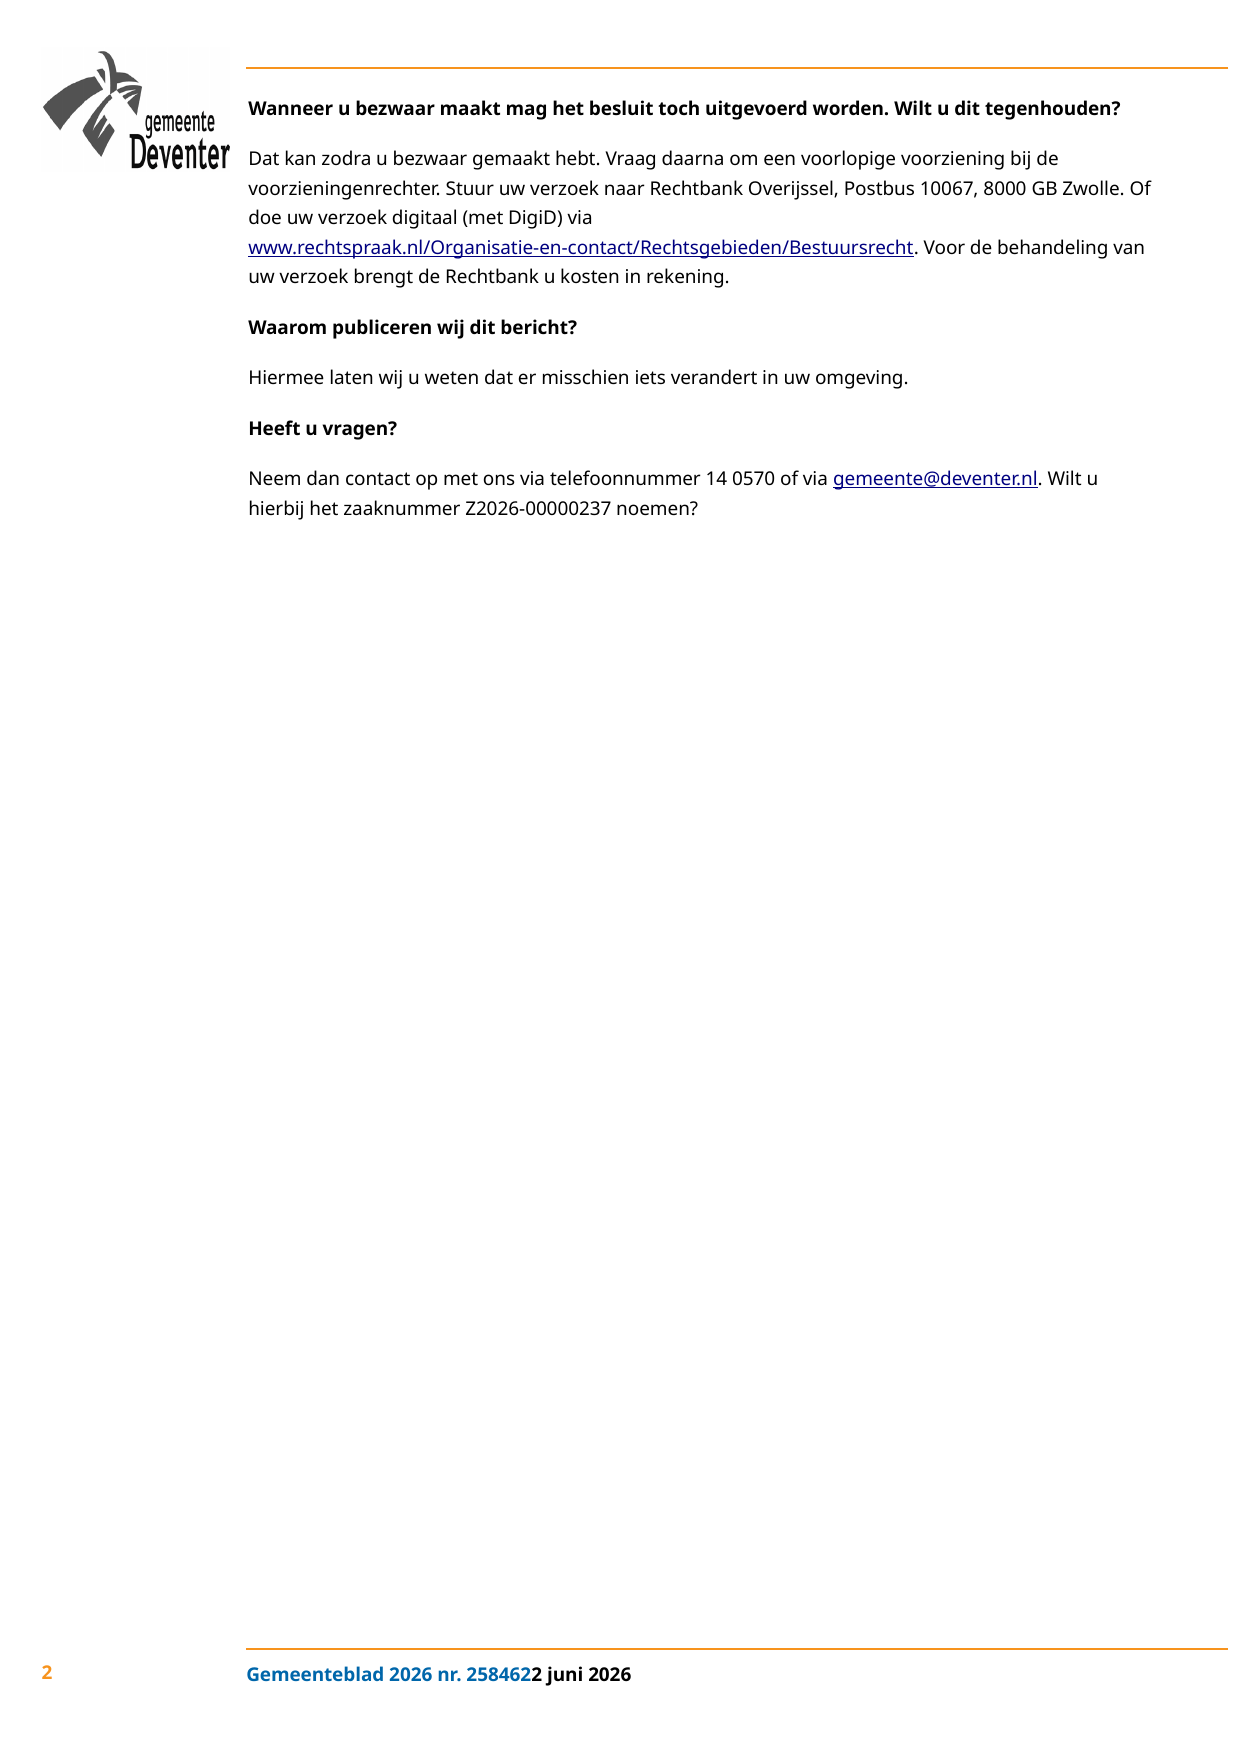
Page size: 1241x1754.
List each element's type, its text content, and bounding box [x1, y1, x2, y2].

picture [41, 47, 231, 172]
text Waarom publiceren wij dit bericht? [248, 314, 1152, 340]
text Neem dan contact op met ons via telefoonnummer 14 0570 of via gemeente@deventer.nl. Wilt u hierbij het zaaknummer Z2026-00000237 noemen? [248, 465, 1152, 521]
text Dat kan zodra u bezwaar gemaakt hebt. Vraag daarna om een voorlopige voorziening bij de voorzieningenrechter. Stuur uw verzoek naar Rechtbank Overijssel, Postbus 10067, 8000 GB Zwolle. Of doe uw verzoek digitaal (met DigiD) via www.rechtspraak.nl/Organisatie-en-contact/Rechtsgebieden/Bestuursrecht. Voor de behandeling van uw verzoek brengt de Rechtbank u kosten in rekening. [248, 145, 1152, 289]
text Wanneer u bezwaar maakt mag het besluit toch uitgevoerd worden. Wilt u dit tegenhouden? [248, 95, 1152, 121]
text Heeft u vragen? [248, 415, 1152, 441]
text Hiermee laten wij u weten dat er misschien iets verandert in uw omgeving. [248, 364, 1152, 390]
